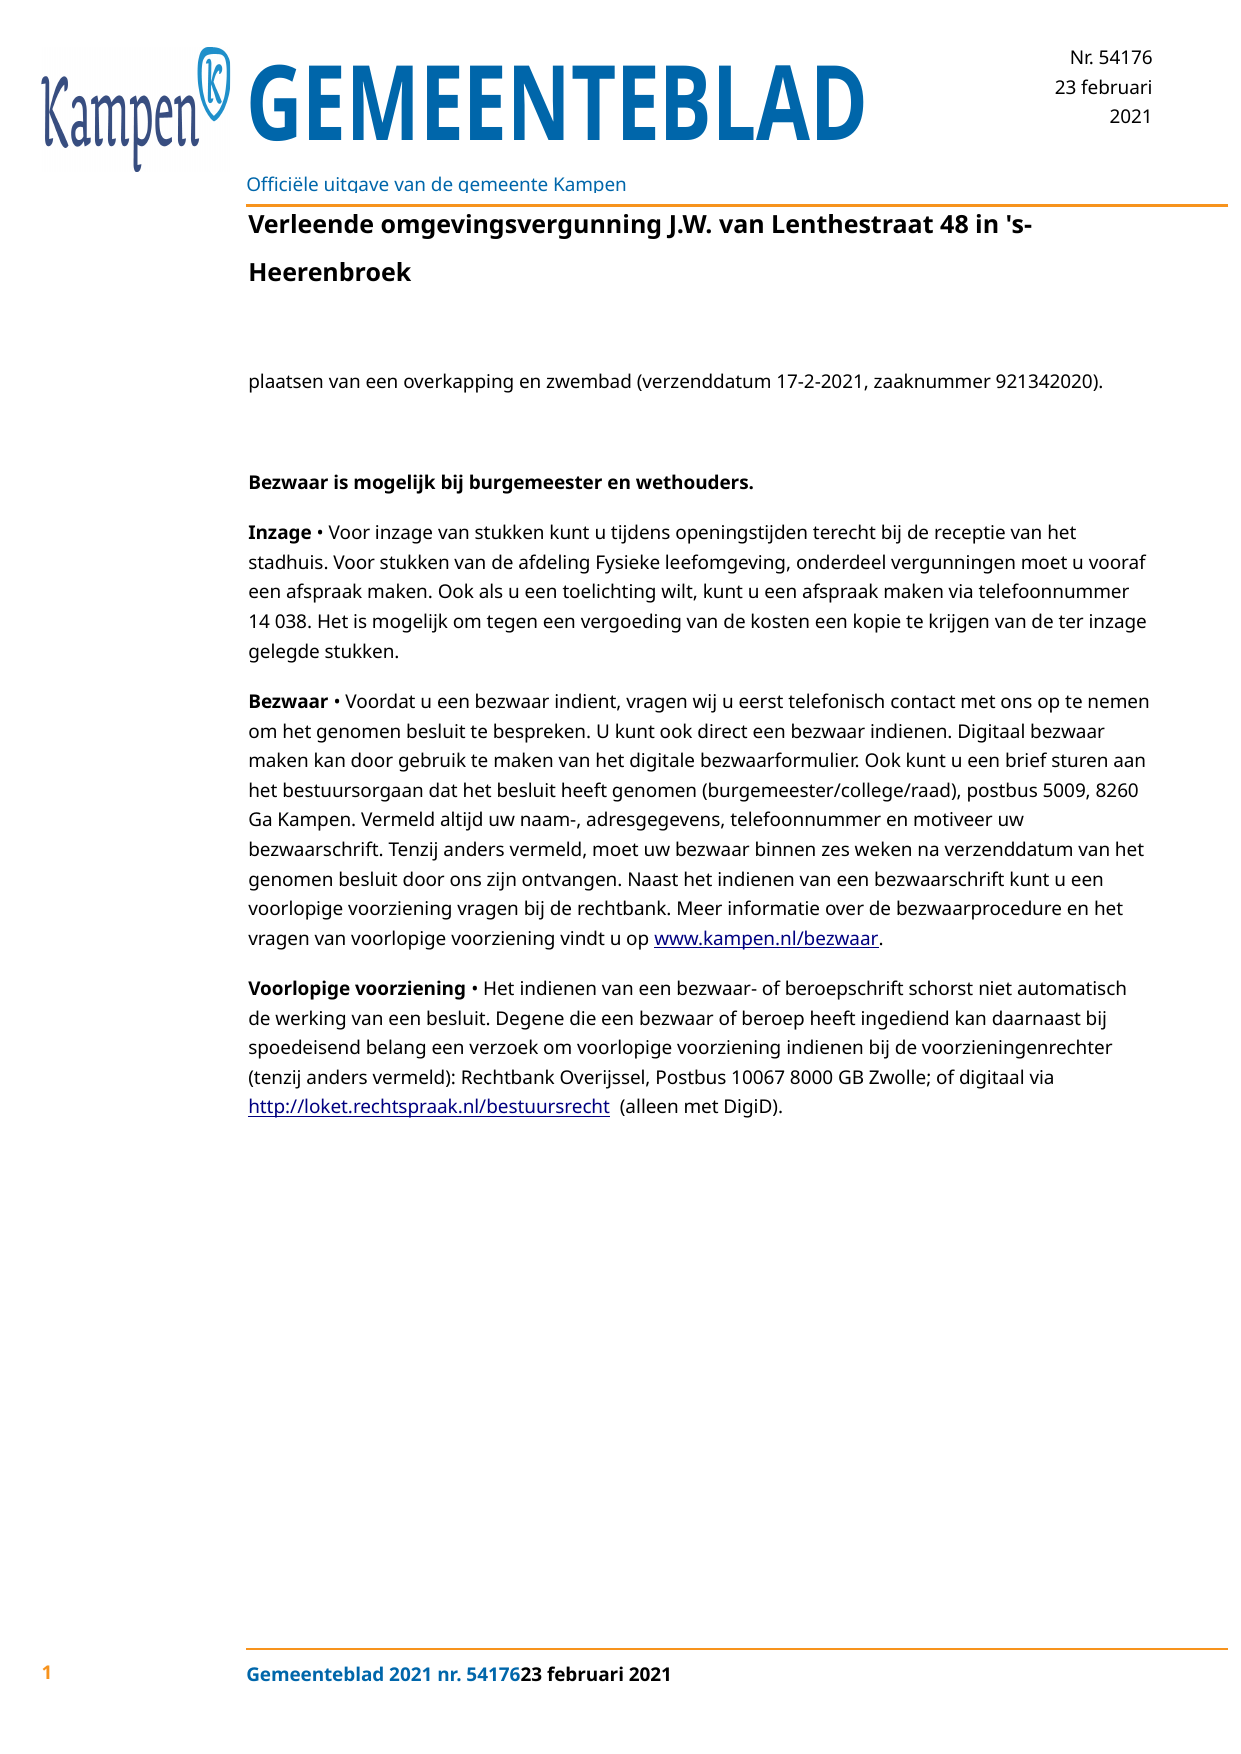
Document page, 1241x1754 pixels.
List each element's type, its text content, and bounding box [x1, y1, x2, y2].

text Verleende omgevingsvergunning J.W. van Lenthestraat 48 in 's-Heerenbroek [248, 207, 1152, 288]
text plaatsen van een overkapping en zwembad (verzenddatum 17-2-2021, zaaknummer 921342020). [248, 368, 1152, 394]
text Inzage • Voor inzage van stukken kunt u tijdens openingstijden terecht bij de receptie van het stadhuis. Voor stukken van de afdeling Fysieke leefomgeving, onderdeel vergunningen moet u vooraf een afspraak maken. Ook als u een toelichting wilt, kunt u een afspraak maken via telefoonnummer 14 038. Het is mogelijk om tegen een vergoeding van de kosten een kopie te krijgen van de ter inzage gelegde stukken. [248, 519, 1152, 664]
picture [41, 47, 231, 172]
text Bezwaar • Voordat u een bezwaar indient, vragen wij u eerst telefonisch contact met ons op te nemen om het genomen besluit te bespreken. U kunt ook direct een bezwaar indienen. Digitaal bezwaar maken kan door gebruik te maken van het digitale bezwaarformulier. Ook kunt u een brief sturen aan het bestuursorgaan dat het besluit heeft genomen (burgemeester/college/raad), postbus 5009, 8260 Ga Kampen. Vermeld altijd uw naam-, adresgegevens, telefoonnummer en motiveer uw bezwaarschrift. Tenzij anders vermeld, moet uw bezwaar binnen zes weken na verzenddatum van het genomen besluit door ons zijn ontvangen. Naast het indienen van een bezwaarschrift kunt u een voorlopige voorziening vragen bij de rechtbank. Meer informatie over de bezwaarprocedure en het vragen van voorlopige voorziening vindt u op www.kampen.nl/bezwaar. [248, 688, 1152, 951]
text Bezwaar is mogelijk bij burgemeester en wethouders. [248, 469, 1152, 495]
text Voorlopige voorziening • Het indienen van een bezwaar- of beroepschrift schorst niet automatisch de werking van een besluit. Degene die een bezwaar of beroep heeft ingediend kan daarnaast bij spoedeisend belang een verzoek om voorlopige voorziening indienen bij de voorzieningenrechter (tenzij anders vermeld): Rechtbank Overijssel, Postbus 10067 8000 GB Zwolle; of digitaal via http://loket.rechtspraak.nl/bestuursrecht (alleen met DigiD). [248, 975, 1152, 1119]
